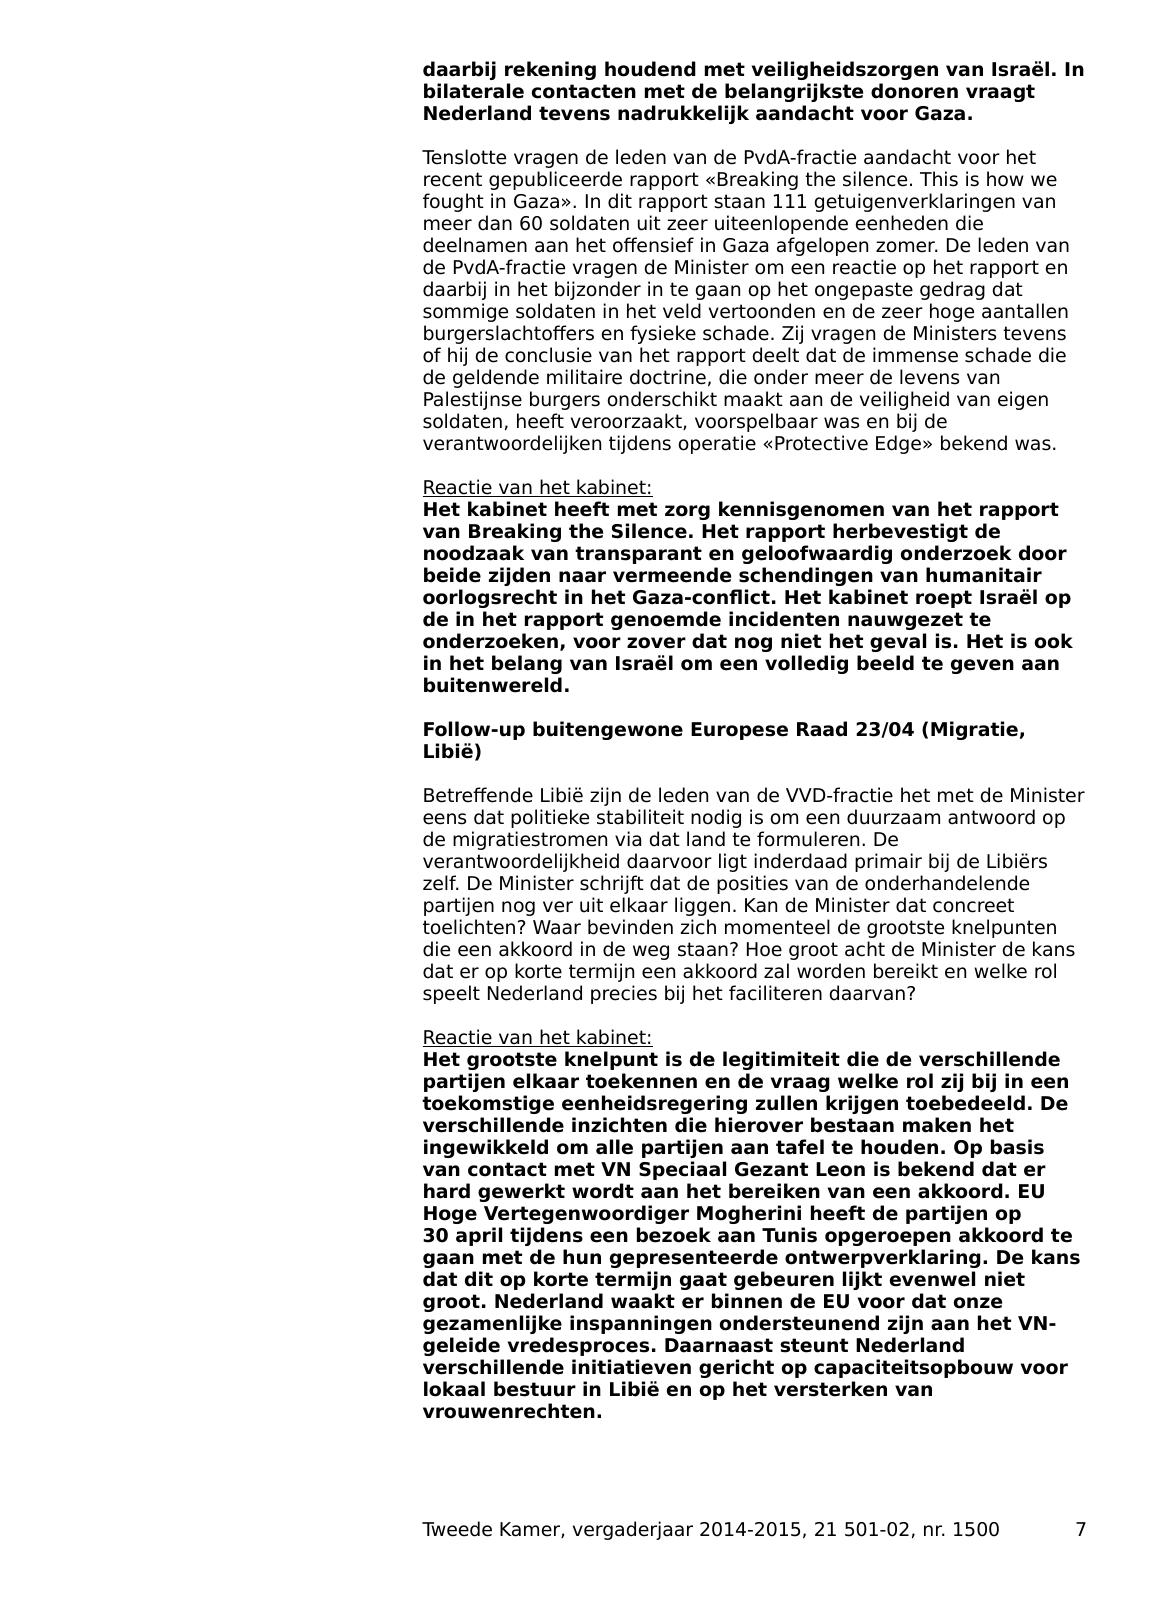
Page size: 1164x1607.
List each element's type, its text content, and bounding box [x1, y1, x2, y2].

text Reactie van het kabinet: [422, 477, 1087, 499]
text Tenslotte vragen de leden van de PvdA-fractie aandacht voor het recent gepubliceerde rapport «Breaking the silence. This is how we fought in Gaza». In dit rapport staan 111 getuigenverklaringen van meer dan 60 soldaten uit zeer uiteenlopende eenheden die deelnamen aan het offensief in Gaza afgelopen zomer. De leden van de PvdA-fractie vragen de Minister om een reactie op het rapport en daarbij in het bijzonder in te gaan op het ongepaste gedrag dat sommige soldaten in het veld vertoonden en de zeer hoge aantallen burgerslachtoffers en fysieke schade. Zij vragen de Ministers tevens of hij de conclusie van het rapport deelt dat de immense schade die de geldende militaire doctrine, die onder meer de levens van Palestijnse burgers onderschikt maakt aan de veiligheid van eigen soldaten, heeft veroorzaakt, voorspelbaar was en bij de verantwoordelijken tijdens operatie «Protective Edge» bekend was. [422, 147, 1087, 455]
text Het grootste knelpunt is de legitimiteit die de verschillende partijen elkaar toekennen en de vraag welke rol zij bij in een toekomstige eenheidsregering zullen krijgen toebedeeld. De verschillende inzichten die hierover bestaan maken het ingewikkeld om alle partijen aan tafel te houden. Op basis van contact met VN Speciaal Gezant Leon is bekend dat er hard gewerkt wordt aan het bereiken van een akkoord. EU Hoge Vertegenwoordiger Mogherini heeft de partijen op 30 april tijdens een bezoek aan Tunis opgeroepen akkoord te gaan met de hun gepresenteerde ontwerpverklaring. De kans dat dit op korte termijn gaat gebeuren lijkt evenwel niet groot. Nederland waakt er binnen de EU voor dat onze gezamenlijke inspanningen ondersteunend zijn aan het VN-geleide vredesproces. Daarnaast steunt Nederland verschillende initiatieven gericht op capaciteitsopbouw voor lokaal bestuur in Libië en op het versterken van vrouwenrechten. [422, 1049, 1087, 1423]
text daarbij rekening houdend met veiligheidszorgen van Israël. In bilaterale contacten met de belangrijkste donoren vraagt Nederland tevens nadrukkelijk aandacht voor Gaza. [422, 59, 1087, 125]
text Betreffende Libië zijn de leden van de VVD-fractie het met de Minister eens dat politieke stabiliteit nodig is om een duurzaam antwoord op de migratiestromen via dat land te formuleren. De verantwoordelijkheid daarvoor ligt inderdaad primair bij de Libiërs zelf. De Minister schrijft dat de posities van de onderhandelende partijen nog ver uit elkaar liggen. Kan de Minister dat concreet toelichten? Waar bevinden zich momenteel de grootste knelpunten die een akkoord in de weg staan? Hoe groot acht de Minister de kans dat er op korte termijn een akkoord zal worden bereikt en welke rol speelt Nederland precies bij het faciliteren daarvan? [422, 785, 1087, 1005]
subtitle Follow-up buitengewone Europese Raad 23/04 (Migratie, Libië) [422, 719, 1087, 763]
text Reactie van het kabinet: [422, 1027, 1087, 1049]
text Het kabinet heeft met zorg kennisgenomen van het rapport van Breaking the Silence. Het rapport herbevestigt de noodzaak van transparant en geloofwaardig onderzoek door beide zijden naar vermeende schendingen van humanitair oorlogsrecht in het Gaza-conflict. Het kabinet roept Israël op de in het rapport genoemde incidenten nauwgezet te onderzoeken, voor zover dat nog niet het geval is. Het is ook in het belang van Israël om een volledig beeld te geven aan buitenwereld. [422, 499, 1087, 697]
